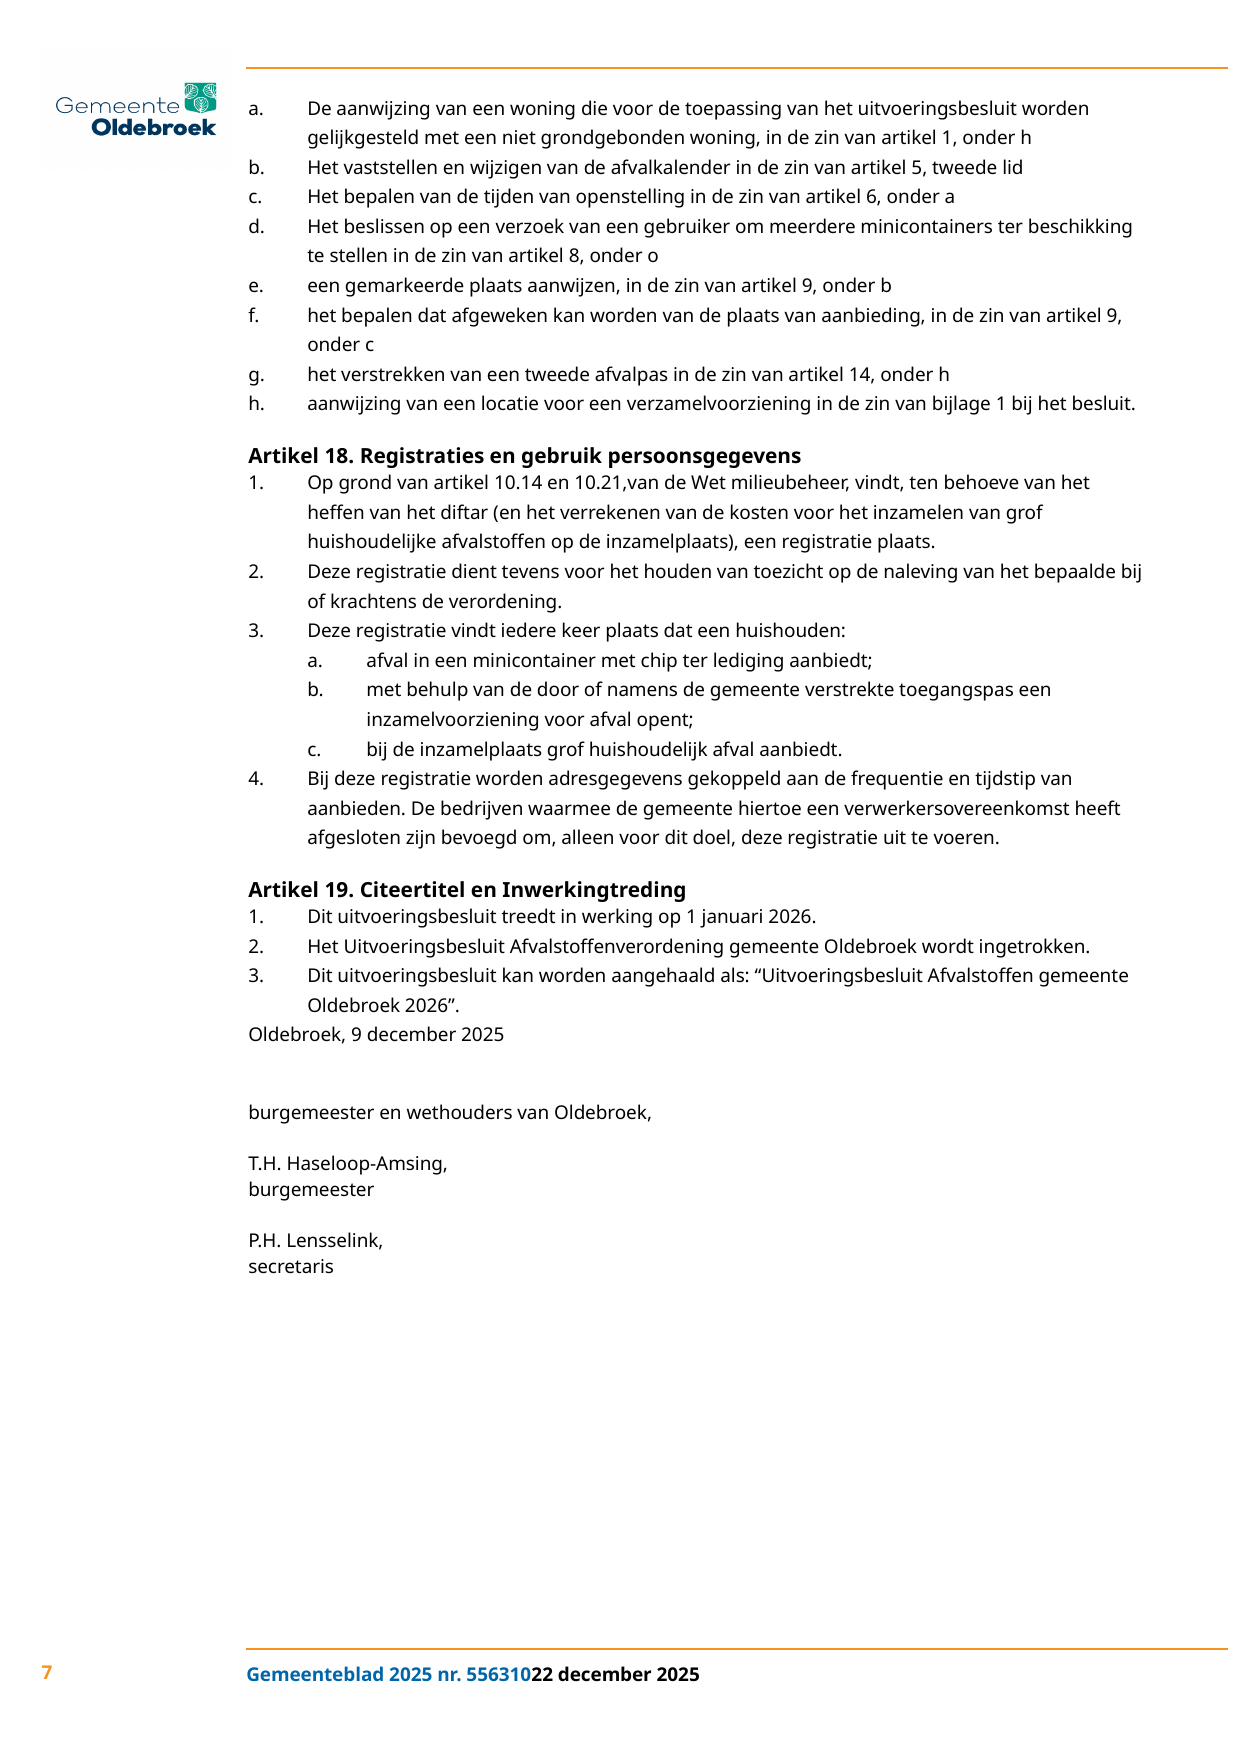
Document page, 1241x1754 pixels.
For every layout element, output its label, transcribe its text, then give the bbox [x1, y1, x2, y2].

list Het vaststellen en wijzigen van de afvalkalender in de zin van artikel 5, tweede lid [248, 154, 1152, 180]
list Het beslissen op een verzoek van een gebruiker om meerdere minicontainers ter beschikking te stellen in de zin van artikel 8, onder o [248, 213, 1152, 268]
list Dit uitvoeringsbesluit kan worden aangehaald als: “Uitvoeringsbesluit Afvalstoffen gemeente Oldebroek 2026”. [248, 962, 1152, 1018]
text T.H. Haseloop-Amsing, [248, 1150, 1152, 1176]
list het verstrekken van een tweede afvalpas in de zin van artikel 14, onder h [248, 361, 1152, 387]
list Deze registratie dient tevens voor het houden van toezicht op de naleving van het bepaalde bij of krachtens de verordening. [248, 558, 1152, 613]
text Artikel 18. Registraties en gebruik persoonsgegevens [248, 441, 1152, 469]
list Het bepalen van de tijden van openstelling in de zin van artikel 6, onder a [248, 183, 1152, 209]
list De aanwijzing van een woning die voor de toepassing van het uitvoeringsbesluit worden gelijkgesteld met een niet grondgebonden woning, in de zin van artikel 1, onder h [248, 95, 1152, 150]
picture [41, 47, 231, 172]
text burgemeester [248, 1176, 1152, 1202]
text burgemeester en wethouders van Oldebroek, [248, 1099, 1152, 1124]
list aanwijzing van een locatie voor een verzamelvoorziening in de zin van bijlage 1 bij het besluit. [248, 391, 1152, 416]
list Op grond van artikel 10.14 en 10.21,van de Wet milieubeheer, vindt, ten behoeve van het heffen van het diftar (en het verrekenen van de kosten voor het inzamelen van grof huishoudelijke afvalstoffen op de inzamelplaats), een registratie plaats. [248, 469, 1152, 554]
list bij de inzamelplaats grof huishoudelijk afval aanbiedt. [307, 736, 1152, 761]
list afval in een minicontainer met chip ter lediging aanbiedt; [307, 647, 1152, 673]
list Bij deze registratie worden adresgegevens gekoppeld aan de frequentie en tijdstip van aanbieden. De bedrijven waarmee de gemeente hiertoe een verwerkersovereenkomst heeft afgesloten zijn bevoegd om, alleen voor dit doel, deze registratie uit te voeren. [248, 765, 1152, 850]
text Artikel 19. Citeertitel en Inwerkingtreding [248, 875, 1152, 903]
list Het Uitvoeringsbesluit Afvalstoffenverordening gemeente Oldebroek wordt ingetrokken. [248, 933, 1152, 959]
list het bepalen dat afgeweken kan worden van de plaats van aanbieding, in de zin van artikel 9, onder c [248, 302, 1152, 357]
list Dit uitvoeringsbesluit treedt in werking op 1 januari 2026. [248, 903, 1152, 929]
list met behulp van de door of namens de gemeente verstrekte toegangspas een inzamelvoorziening voor afval opent; [307, 677, 1152, 732]
list een gemarkeerde plaats aanwijzen, in de zin van artikel 9, onder b [248, 272, 1152, 298]
text P.H. Lensselink, [248, 1227, 1152, 1253]
text Oldebroek, 9 december 2025 [248, 1022, 1152, 1047]
list Deze registratie vindt iedere keer plaats dat een huishouden: [248, 617, 1152, 643]
text secretaris [248, 1253, 1152, 1279]
